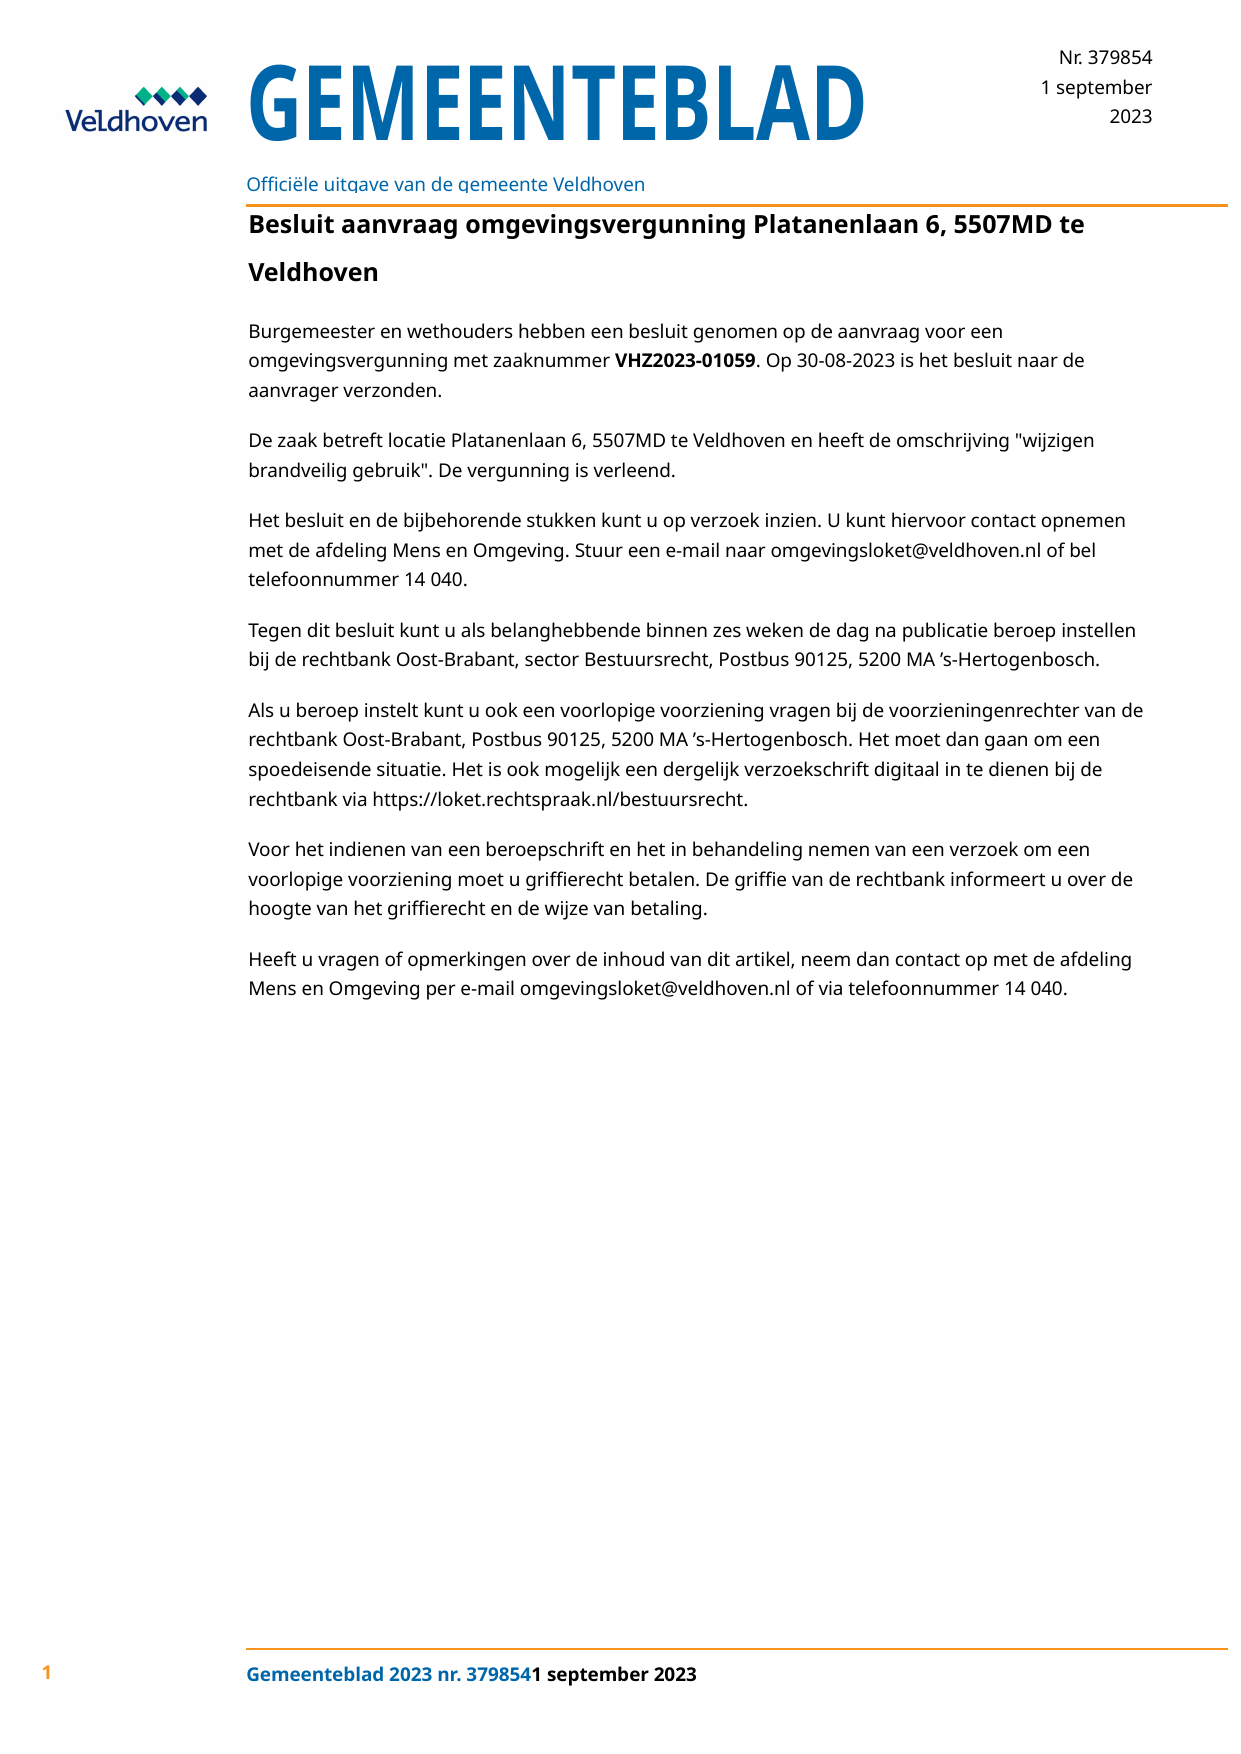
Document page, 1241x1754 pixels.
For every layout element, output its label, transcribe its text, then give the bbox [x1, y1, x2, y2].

text Tegen dit besluit kunt u als belanghebbende binnen zes weken de dag na publicatie beroep instellen bij de rechtbank Oost-Brabant, sector Bestuursrecht, Postbus 90125, 5200 MA ’s-Hertogenbosch. [248, 617, 1152, 672]
text Besluit aanvraag omgevingsvergunning Platanenlaan 6, 5507MD te Veldhoven [248, 207, 1152, 288]
text Burgemeester en wethouders hebben een besluit genomen op de aanvraag voor een omgevingsvergunning met zaaknummer VHZ2023-01059. Op 30-08-2023 is het besluit naar de aanvrager verzonden. [248, 318, 1152, 403]
text Het besluit en de bijbehorende stukken kunt u op verzoek inzien. U kunt hiervoor contact opnemen met de afdeling Mens en Omgeving. Stuur een e-mail naar omgevingsloket@veldhoven.nl of bel telefoonnummer 14 040. [248, 507, 1152, 592]
text Heeft u vragen of opmerkingen over de inhoud van dit artikel, neem dan contact op met de afdeling Mens en Omgeving per e-mail omgevingsloket@veldhoven.nl of via telefoonnummer 14 040. [248, 946, 1152, 1001]
picture [41, 47, 231, 172]
text De zaak betreft locatie Platanenlaan 6, 5507MD te Veldhoven en heeft de omschrijving "wijzigen brandveilig gebruik". De vergunning is verleend. [248, 427, 1152, 483]
text Voor het indienen van een beroepschrift en het in behandeling nemen van een verzoek om een voorlopige voorziening moet u griffierecht betalen. De griffie van de rechtbank informeert u over de hoogte van het griffierecht en de wijze van betaling. [248, 836, 1152, 921]
text Als u beroep instelt kunt u ook een voorlopige voorziening vragen bij de voorzieningenrechter van de rechtbank Oost-Brabant, Postbus 90125, 5200 MA ’s-Hertogenbosch. Het moet dan gaan om een spoedeisende situatie. Het is ook mogelijk een dergelijk verzoekschrift digitaal in te dienen bij de rechtbank via https://loket.rechtspraak.nl/bestuursrecht. [248, 697, 1152, 812]
